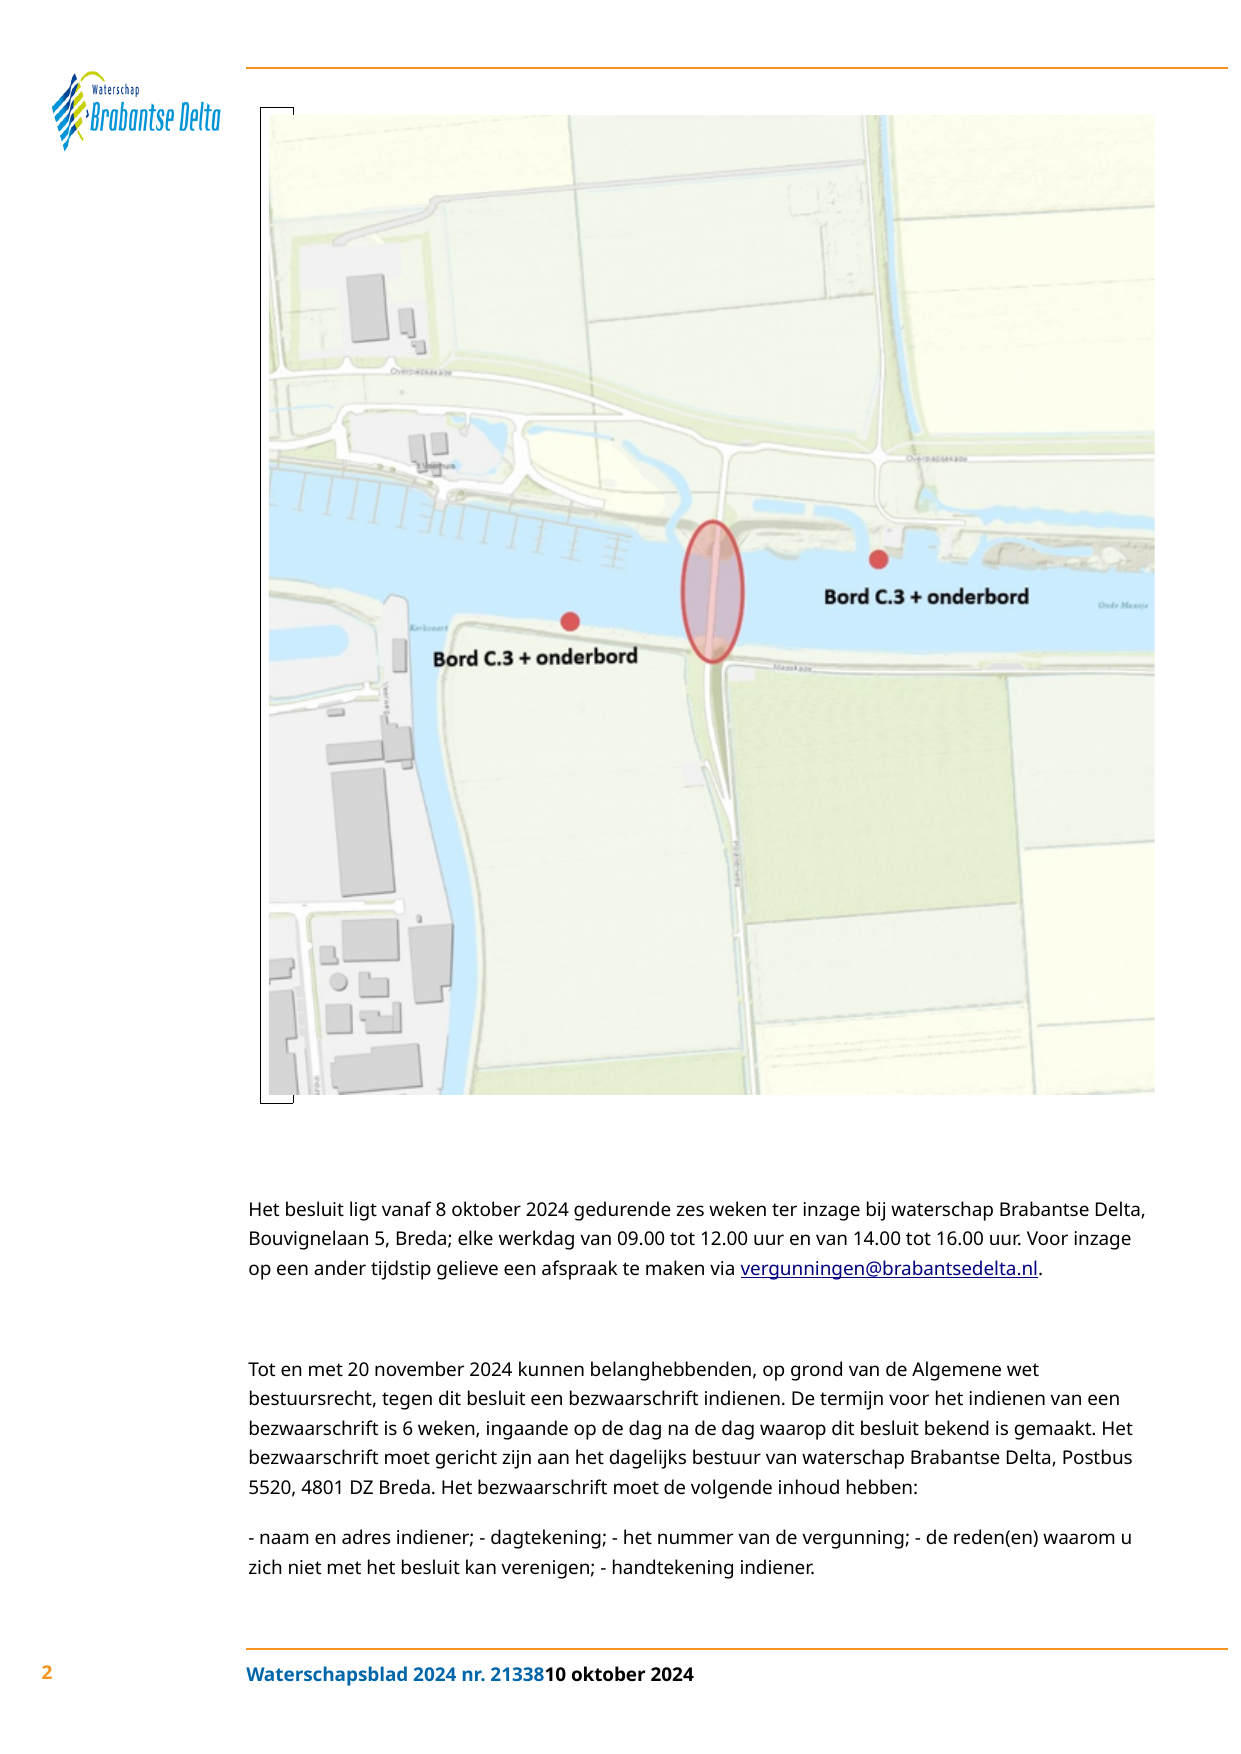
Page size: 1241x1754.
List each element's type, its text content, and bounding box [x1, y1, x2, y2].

text - naam en adres indiener; - dagtekening; - het nummer van de vergunning; - de reden(en) waarom u zich niet met het besluit kan verenigen; - handtekening indiener. [248, 1524, 1152, 1580]
picture [41, 47, 231, 172]
picture [268, 115, 1155, 1095]
text Tot en met 20 november 2024 kunnen belanghebbenden, op grond van de Algemene wet bestuursrecht, tegen dit besluit een bezwaarschrift indienen. De termijn voor het indienen van een bezwaarschrift is 6 weken, ingaande op de dag na de dag waarop dit besluit bekend is gemaakt. Het bezwaarschrift moet gericht zijn aan het dagelijks bestuur van waterschap Brabantse Delta, Postbus 5520, 4801 DZ Breda. Het bezwaarschrift moet de volgende inhoud hebben: [248, 1356, 1152, 1500]
text Het besluit ligt vanaf 8 oktober 2024 gedurende zes weken ter inzage bij waterschap Brabantse Delta, Bouvignelaan 5, Breda; elke werkdag van 09.00 tot 12.00 uur en van 14.00 tot 16.00 uur. Voor inzage op een ander tijdstip gelieve een afspraak te maken via vergunningen@brabantsedelta.nl. [248, 1196, 1152, 1281]
